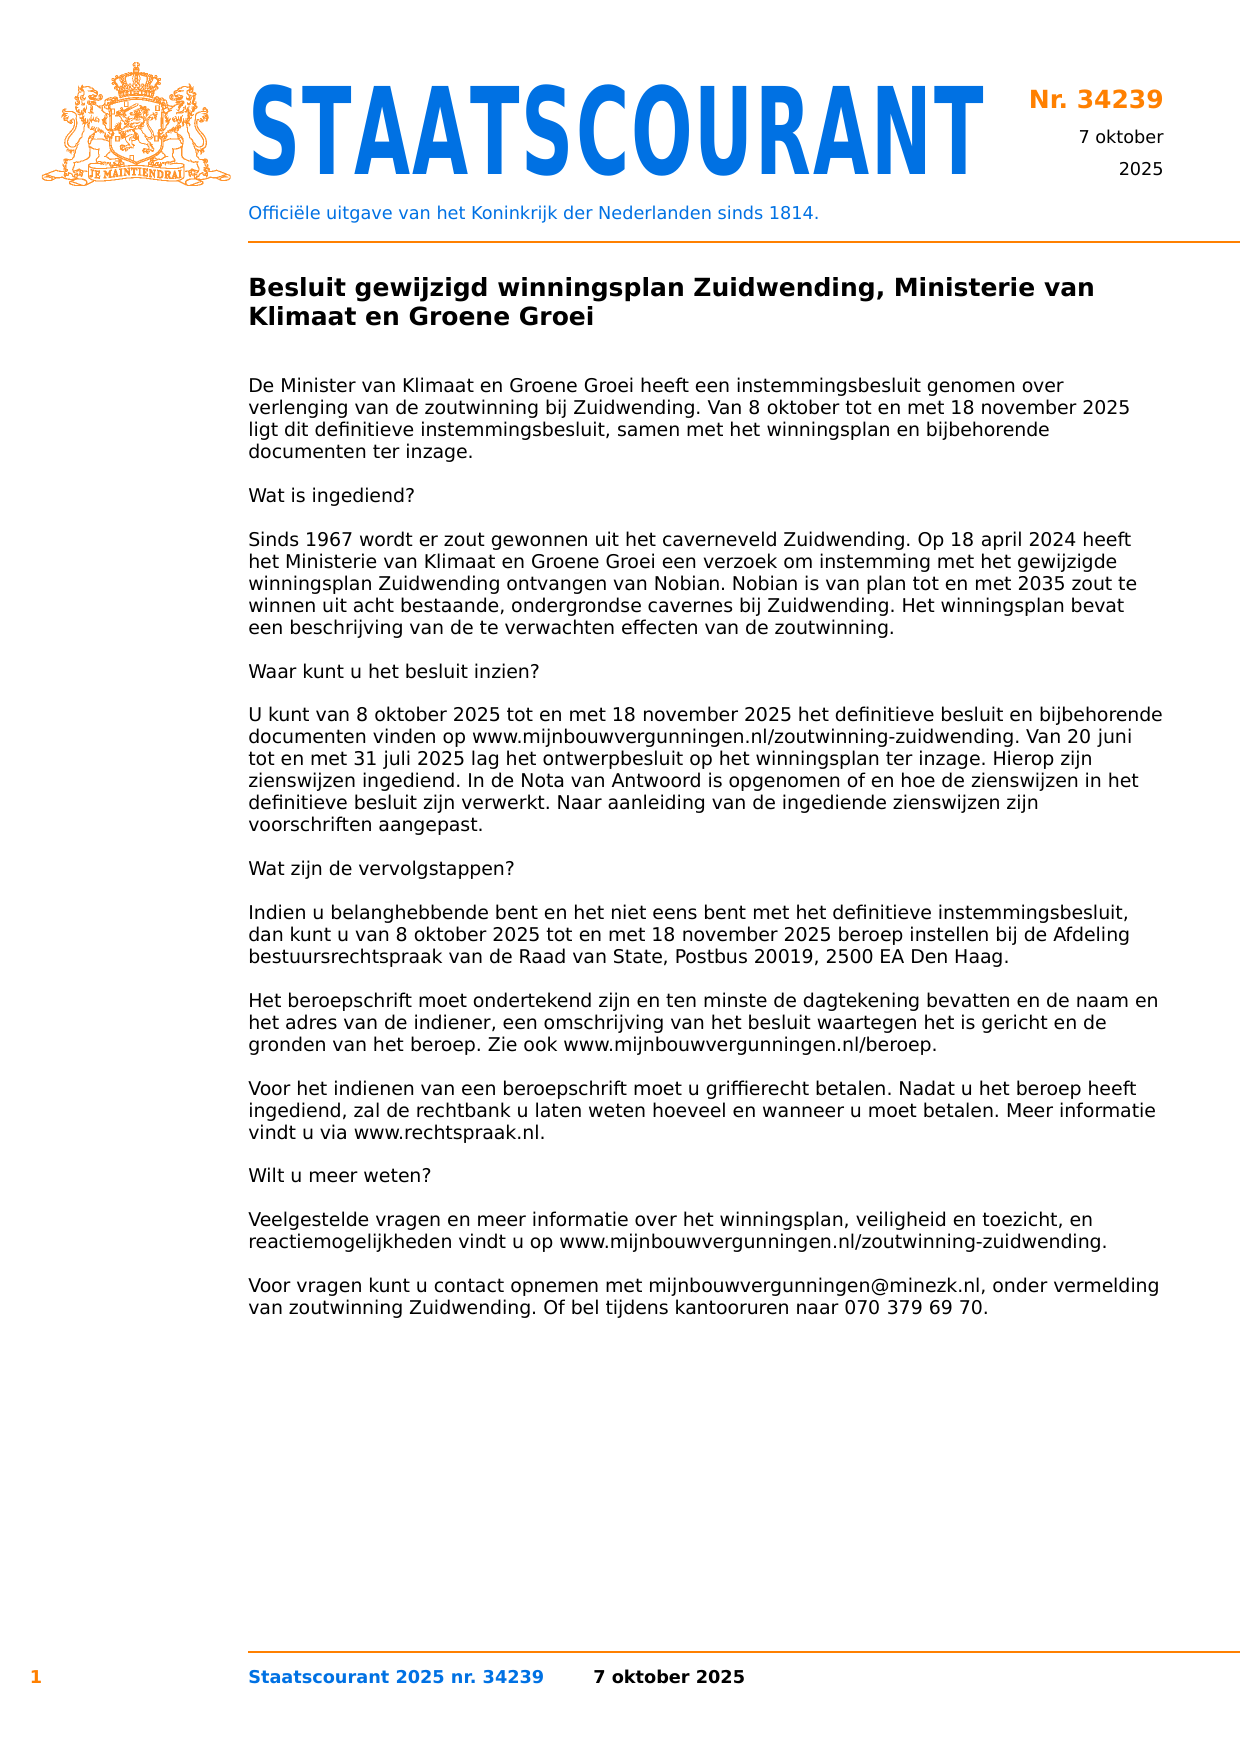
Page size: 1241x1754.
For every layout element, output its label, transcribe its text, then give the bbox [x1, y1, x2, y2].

table_header Nr. 34239 [998, 62, 1240, 121]
table_header [25, 62, 248, 241]
subtitle Besluit gewijzigd winningsplan Zuidwending, Ministerie van Klimaat en Groene Groei [248, 273, 1163, 331]
subtitle Wilt u meer weten? [248, 1165, 1163, 1187]
table_cell 7 oktober [998, 121, 1240, 153]
table_header STAATSCOURANT [248, 62, 998, 203]
text De Minister van Klimaat en Groene Groei heeft een instemmingsbesluit genomen over verlenging van de zoutwinning bij Zuidwending. Van 8 oktober tot en met 18 november 2025 ligt dit definitieve instemmingsbesluit, samen met het winningsplan en bijbehorende documenten ter inzage. [248, 375, 1163, 463]
table_cell 2025 [998, 153, 1240, 203]
table_cell Officiële uitgave van het Koninkrijk der Nederlanden sinds 1814. [248, 203, 1240, 241]
text Indien u belanghebbende bent en het niet eens bent met het definitieve instemmingsbesluit, dan kunt u van 8 oktober 2025 tot en met 18 november 2025 beroep instellen bij de Afdeling bestuursrechtspraak van de Raad van State, Postbus 20019, 2500 EA Den Haag. [248, 902, 1163, 968]
text Voor het indienen van een beroepschrift moet u griffierecht betalen. Nadat u het beroep heeft ingediend, zal de rechtbank u laten weten hoeveel en wanneer u moet betalen. Meer informatie vindt u via www.rechtspraak.nl. [248, 1078, 1163, 1143]
text Voor vragen kunt u contact opnemen met mijnbouwvergunningen@minezk.nl, onder vermelding van zoutwinning Zuidwending. Of bel tijdens kantooruren naar 070 379 69 70. [248, 1275, 1163, 1319]
text Veelgestelde vragen en meer informatie over het winningsplan, veiligheid en toezicht, en reactiemogelijkheden vindt u op www.mijnbouwvergunningen.nl/zoutwinning-zuidwending. [248, 1209, 1163, 1253]
subtitle Wat is ingediend? [248, 485, 1163, 507]
subtitle Wat zijn de vervolgstappen? [248, 858, 1163, 880]
picture [41, 62, 231, 186]
text U kunt van 8 oktober 2025 tot en met 18 november 2025 het definitieve besluit en bijbehorende documenten vinden op www.mijnbouwvergunningen.nl/zoutwinning-zuidwending. Van 20 juni tot en met 31 juli 2025 lag het ontwerpbesluit op het winningsplan ter inzage. Hierop zijn zienswijzen ingediend. In de Nota van Antwoord is opgenomen of en hoe de zienswijzen in het definitieve besluit zijn verwerkt. Naar aanleiding van de ingediende zienswijzen zijn voorschriften aangepast. [248, 704, 1163, 836]
subtitle Waar kunt u het besluit inzien? [248, 661, 1163, 682]
text Het beroepschrift moet ondertekend zijn en ten minste de dagtekening bevatten en de naam en het adres van de indiener, een omschrijving van het besluit waartegen het is gericht en de gronden van het beroep. Zie ook www.mijnbouwvergunningen.nl/beroep. [248, 990, 1163, 1056]
text Sinds 1967 wordt er zout gewonnen uit het caverneveld Zuidwending. Op 18 april 2024 heeft het Ministerie van Klimaat en Groene Groei een verzoek om instemming met het gewijzigde winningsplan Zuidwending ontvangen van Nobian. Nobian is van plan tot en met 2035 zout te winnen uit acht bestaande, ondergrondse cavernes bij Zuidwending. Het winningsplan bevat een beschrijving van de te verwachten effecten van de zoutwinning. [248, 529, 1163, 639]
